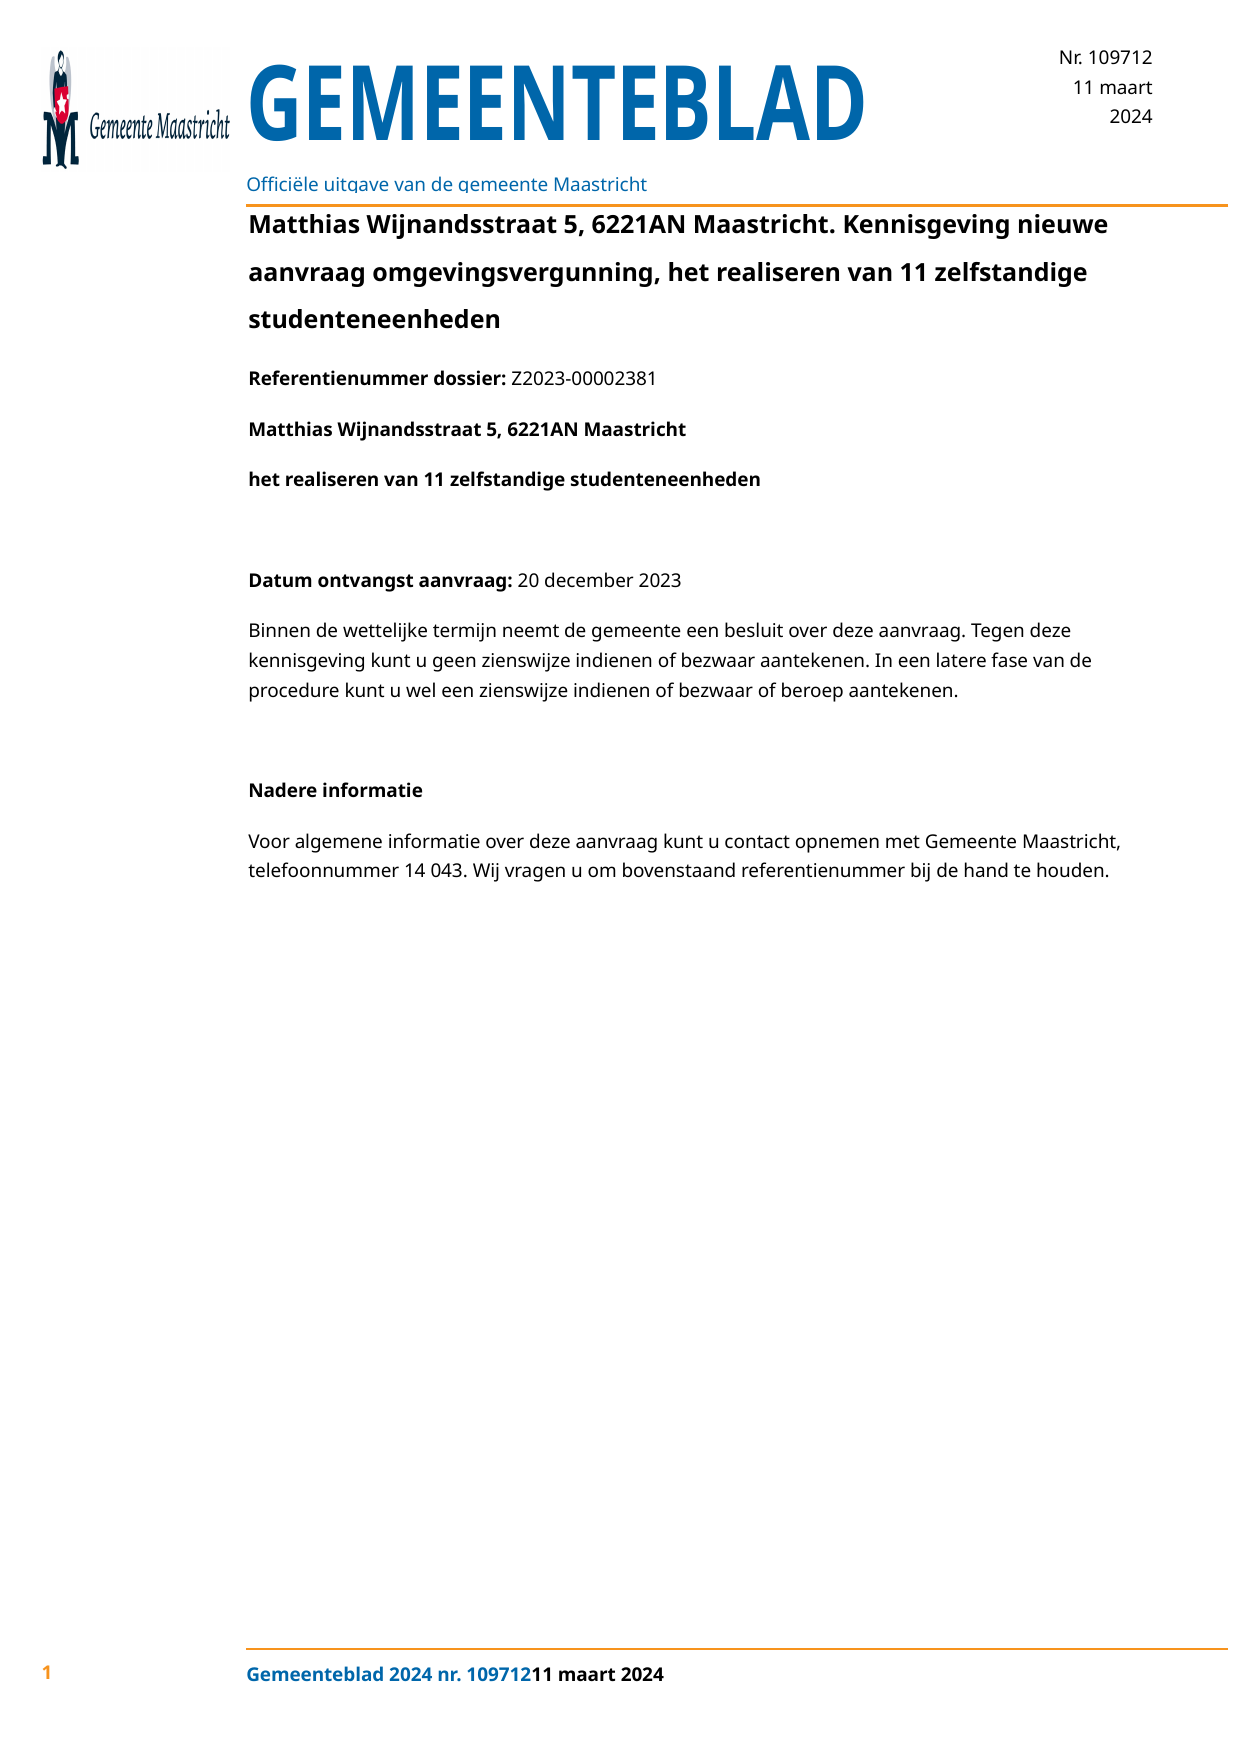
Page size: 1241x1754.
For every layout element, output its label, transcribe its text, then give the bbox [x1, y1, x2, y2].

text Voor algemene informatie over deze aanvraag kunt u contact opnemen met Gemeente Maastricht, telefoonnummer 14 043. Wij vragen u om bovenstaand referentienummer bij de hand te houden. [248, 828, 1152, 883]
text Datum ontvangst aanvraag: 20 december 2023 [248, 567, 1152, 593]
text Referentienummer dossier: Z2023-00002381 [248, 366, 1152, 391]
picture [41, 47, 231, 172]
text Matthias Wijnandsstraat 5, 6221AN Maastricht [248, 416, 1152, 442]
text Binnen de wettelijke termijn neemt de gemeente een besluit over deze aanvraag. Tegen deze kennisgeving kunt u geen zienswijze indienen of bezwaar aantekenen. In een latere fase van de procedure kunt u wel een zienswijze indienen of bezwaar of beroep aantekenen. [248, 618, 1152, 702]
text het realiseren van 11 zelfstandige studenteneenheden [248, 466, 1152, 492]
text Nadere informatie [248, 778, 1152, 803]
text Matthias Wijnandsstraat 5, 6221AN Maastricht. Kennisgeving nieuwe aanvraag omgevingsvergunning, het realiseren van 11 zelfstandige studenteneenheden [248, 207, 1152, 336]
